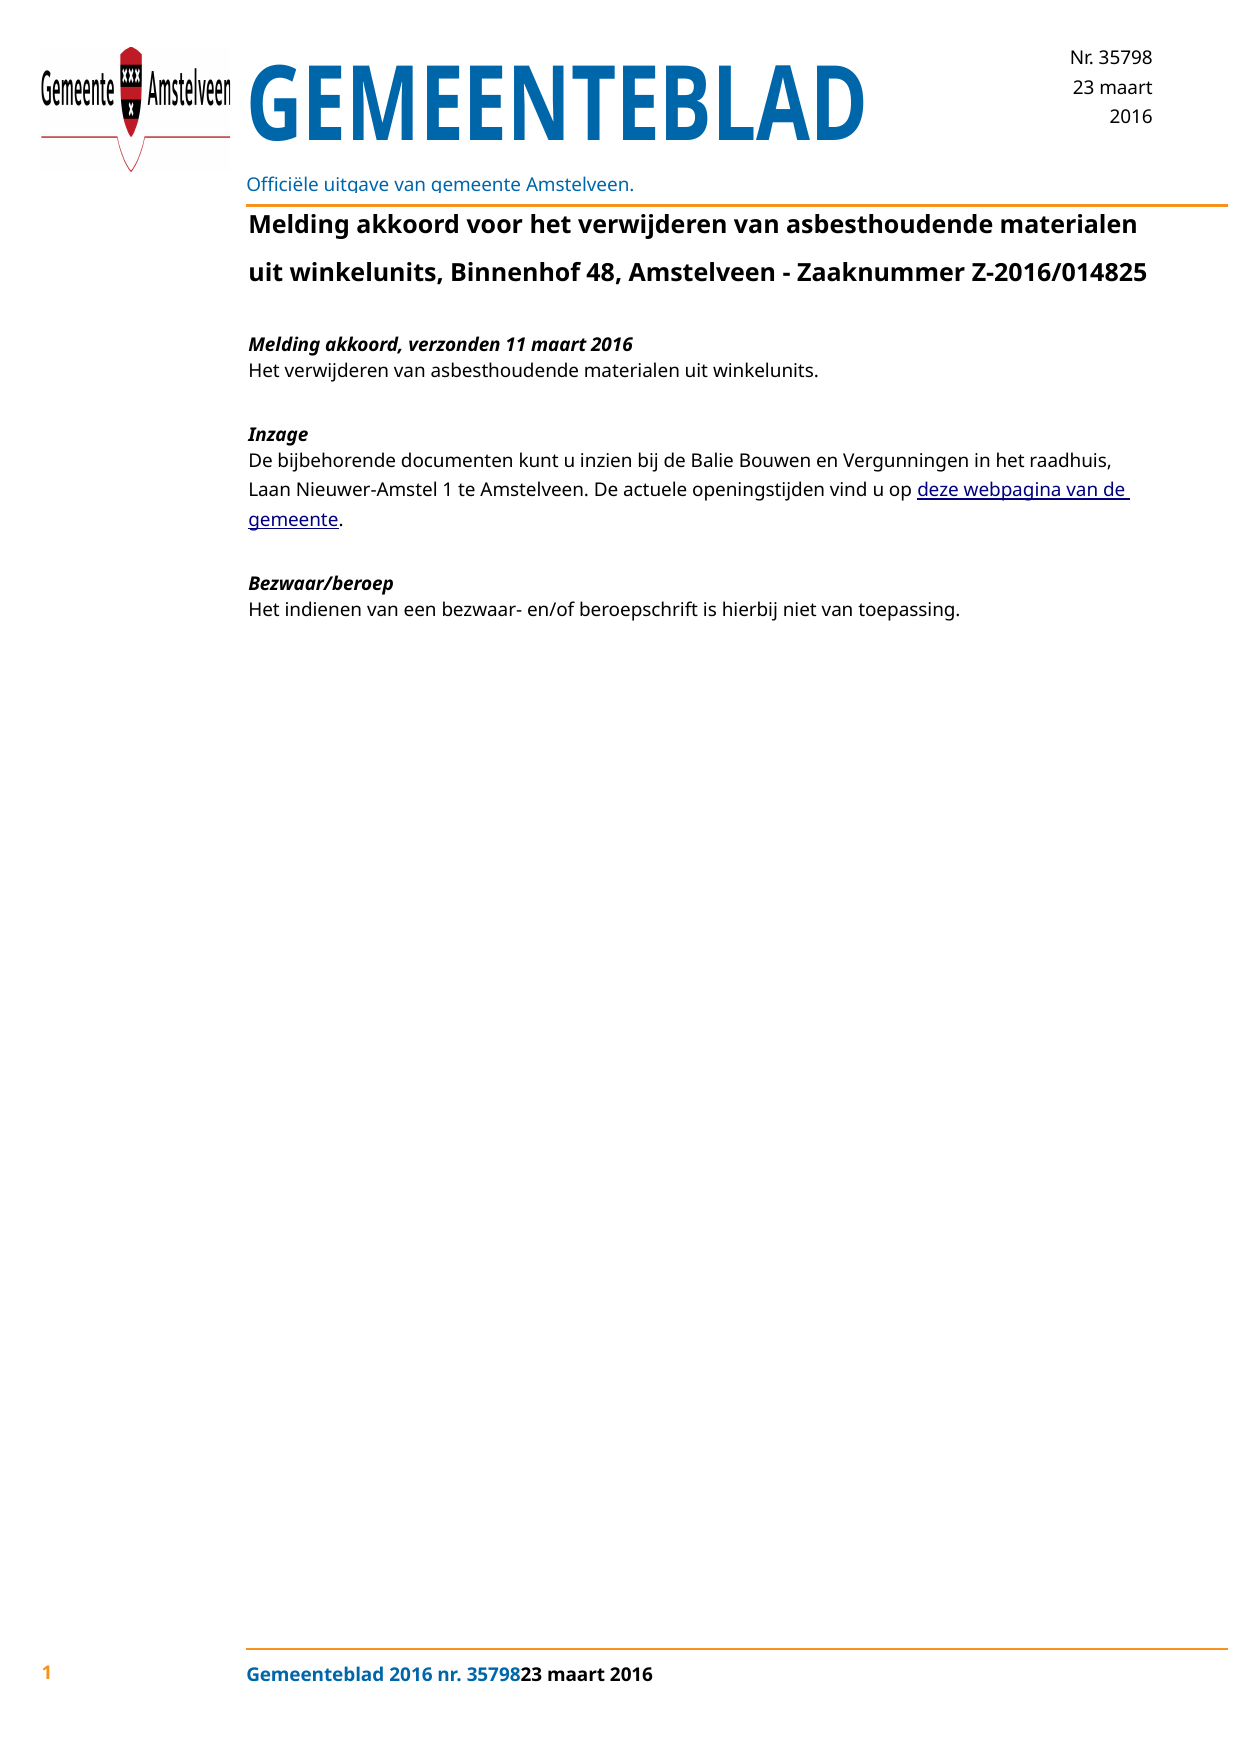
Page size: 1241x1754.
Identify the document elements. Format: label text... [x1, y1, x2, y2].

text Melding akkoord voor het verwijderen van asbesthoudende materialen uit winkelunits, Binnenhof 48, Amstelveen - Zaaknummer Z-2016/014825 [248, 207, 1152, 288]
picture [41, 47, 231, 172]
text Inzage [248, 421, 1152, 447]
text Het verwijderen van asbesthoudende materialen uit winkelunits. [248, 357, 1152, 383]
text Bezwaar/beroep [248, 570, 1152, 596]
text De bijbehorende documenten kunt u inzien bij de Balie Bouwen en Vergunningen in het raadhuis, Laan Nieuwer-Amstel 1 te Amstelveen. De actuele openingstijden vind u op deze webpagina van de gemeente. [248, 447, 1152, 532]
text Het indienen van een bezwaar- en/of beroepschrift is hierbij niet van toepassing. [248, 596, 1152, 621]
text Melding akkoord, verzonden 11 maart 2016 [248, 331, 1152, 357]
